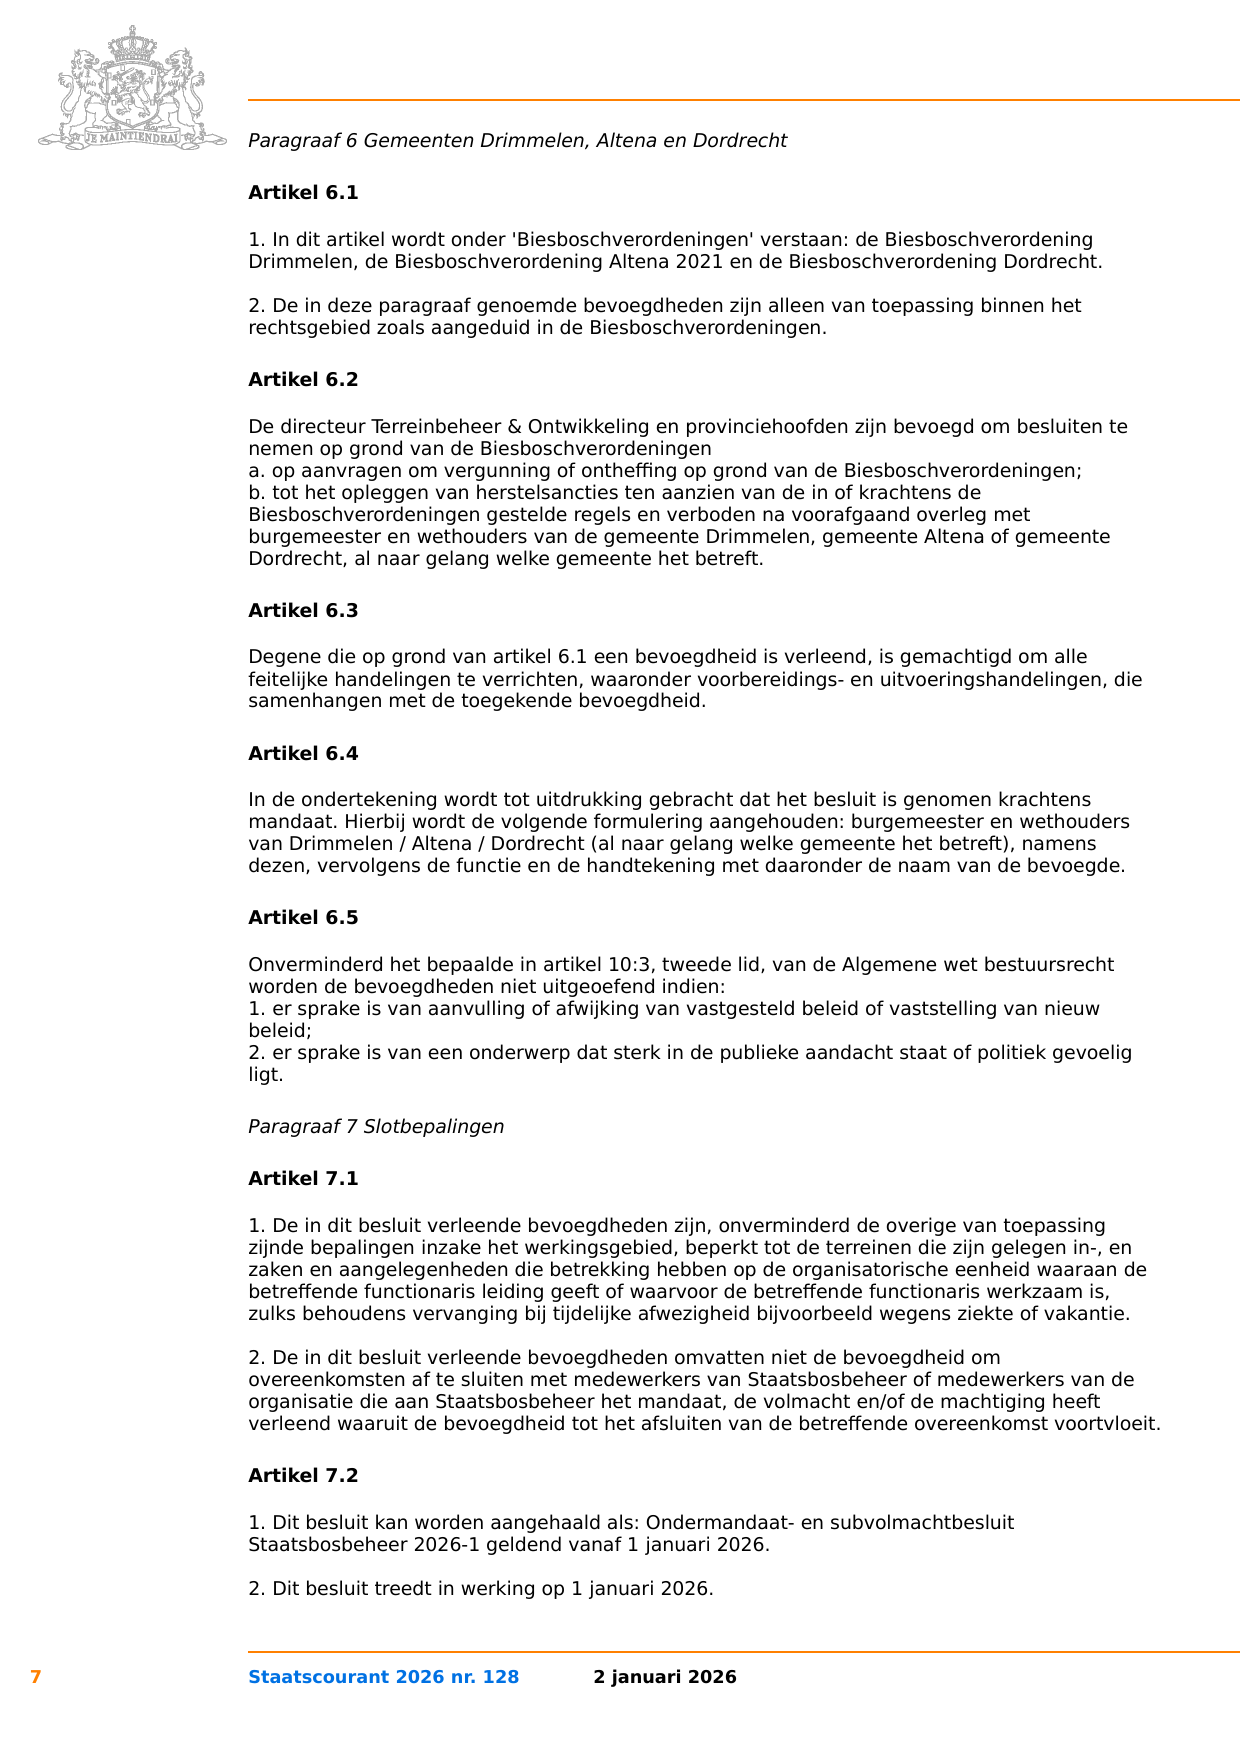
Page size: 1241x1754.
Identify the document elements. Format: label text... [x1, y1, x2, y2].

text 1. De in dit besluit verleende bevoegdheden zijn, onverminderd de overige van toepassing zijnde bepalingen inzake het werkingsgebied, beperkt tot de terreinen die zijn gelegen in-, en zaken en aangelegenheden die betrekking hebben op de organisatorische eenheid waaraan de betreffende functionaris leiding geeft of waarvoor de betreffende functionaris werkzaam is, zulks behoudens vervanging bij tijdelijke afwezigheid bijvoorbeeld wegens ziekte of vakantie. [248, 1215, 1163, 1325]
text De directeur Terreinbeheer & Ontwikkeling en provinciehoofden zijn bevoegd om besluiten te nemen op grond van de Biesboschverordeningen [248, 416, 1163, 459]
text a. op aanvragen om vergunning of ontheffing op grond van de Biesboschverordeningen; [248, 459, 1163, 482]
text 2. er sprake is van een onderwerp dat sterk in de publieke aandacht staat of politiek gevoelig ligt. [248, 1042, 1163, 1086]
subtitle Artikel 6.1 [248, 182, 1163, 204]
picture [38, 25, 227, 150]
subtitle Artikel 6.2 [248, 369, 1163, 391]
subtitle Artikel 6.5 [248, 907, 1163, 929]
text 1. In dit artikel wordt onder 'Biesboschverordeningen' verstaan: de Biesboschverordening Drimmelen, de Biesboschverordening Altena 2021 en de Biesboschverordening Dordrecht. [248, 229, 1163, 273]
subtitle Artikel 7.1 [248, 1168, 1163, 1190]
text b. tot het opleggen van herstelsancties ten aanzien van de in of krachtens de Biesboschverordeningen gestelde regels en verboden na voorafgaand overleg met burgemeester en wethouders van de gemeente Drimmelen, gemeente Altena of gemeente Dordrecht, al naar gelang welke gemeente het betreft. [248, 482, 1163, 569]
subtitle Paragraaf 7 Slotbepalingen [248, 1116, 1163, 1138]
text 2. De in deze paragraaf genoemde bevoegdheden zijn alleen van toepassing binnen het rechtsgebied zoals aangeduid in de Biesboschverordeningen. [248, 295, 1163, 339]
text Onverminderd het bepaalde in artikel 10:3, tweede lid, van de Algemene wet bestuursrecht worden de bevoegdheden niet uitgeoefend indien: [248, 954, 1163, 998]
text 1. er sprake is van aanvulling of afwijking van vastgesteld beleid of vaststelling van nieuw beleid; [248, 998, 1163, 1042]
subtitle Artikel 6.4 [248, 742, 1163, 764]
subtitle Artikel 7.2 [248, 1465, 1163, 1487]
text 2. Dit besluit treedt in werking op 1 januari 2026. [248, 1578, 1163, 1599]
text Degene die op grond van artikel 6.1 een bevoegdheid is verleend, is gemachtigd om alle feitelijke handelingen te verrichten, waaronder voorbereidings- en uitvoeringshandelingen, die samenhangen met de toegekende bevoegdheid. [248, 646, 1163, 712]
subtitle Artikel 6.3 [248, 599, 1163, 621]
subtitle Paragraaf 6 Gemeenten Drimmelen, Altena en Dordrecht [248, 130, 1163, 152]
text In de ondertekening wordt tot uitdrukking gebracht dat het besluit is genomen krachtens mandaat. Hierbij wordt de volgende formulering aangehouden: burgemeester en wethouders van Drimmelen / Altena / Dordrecht (al naar gelang welke gemeente het betreft), namens dezen, vervolgens de functie en de handtekening met daaronder de naam van de bevoegde. [248, 789, 1163, 877]
text 1. Dit besluit kan worden aangehaald als: Ondermandaat- en subvolmachtbesluit Staatsbosbeheer 2026-1 geldend vanaf 1 januari 2026. [248, 1512, 1163, 1556]
text 2. De in dit besluit verleende bevoegdheden omvatten niet de bevoegdheid om overeenkomsten af te sluiten met medewerkers van Staatsbosbeheer of medewerkers van de organisatie die aan Staatsbosbeheer het mandaat, de volmacht en/of de machtiging heeft verleend waaruit de bevoegdheid tot het afsluiten van de betreffende overeenkomst voortvloeit. [248, 1347, 1163, 1435]
